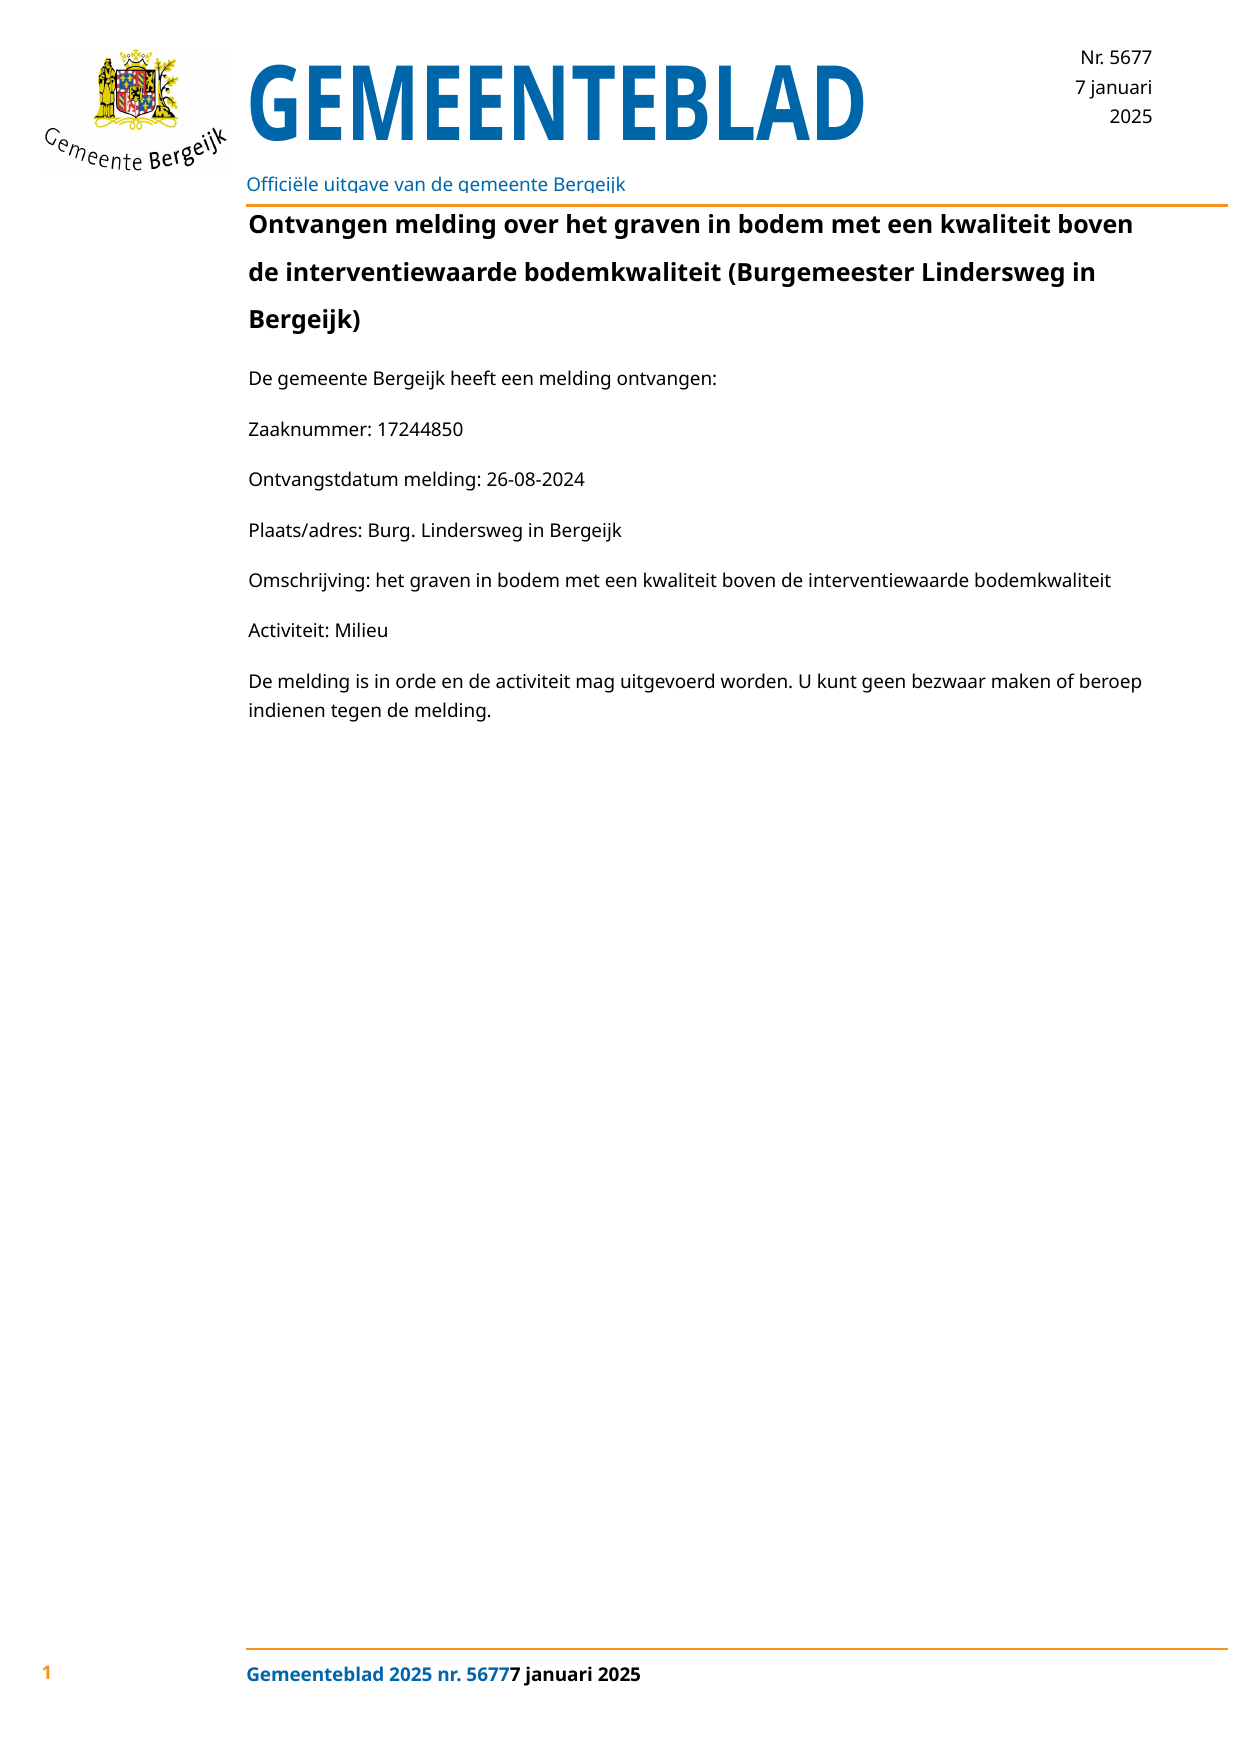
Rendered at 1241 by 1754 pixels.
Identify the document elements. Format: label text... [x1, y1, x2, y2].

text Plaats/adres: Burg. Lindersweg in Bergeijk [248, 517, 1152, 542]
picture [41, 47, 231, 172]
text Ontvangen melding over het graven in bodem met een kwaliteit boven de interventiewaarde bodemkwaliteit (Burgemeester Lindersweg in Bergeijk) [248, 207, 1152, 336]
text Activiteit: Milieu [248, 618, 1152, 643]
text Zaaknummer: 17244850 [248, 416, 1152, 442]
text Ontvangstdatum melding: 26-08-2024 [248, 466, 1152, 492]
text De melding is in orde en de activiteit mag uitgevoerd worden. U kunt geen bezwaar maken of beroep indienen tegen de melding. [248, 668, 1152, 723]
text De gemeente Bergeijk heeft een melding ontvangen: [248, 366, 1152, 391]
text Omschrijving: het graven in bodem met een kwaliteit boven de interventiewaarde bodemkwaliteit [248, 567, 1152, 593]
